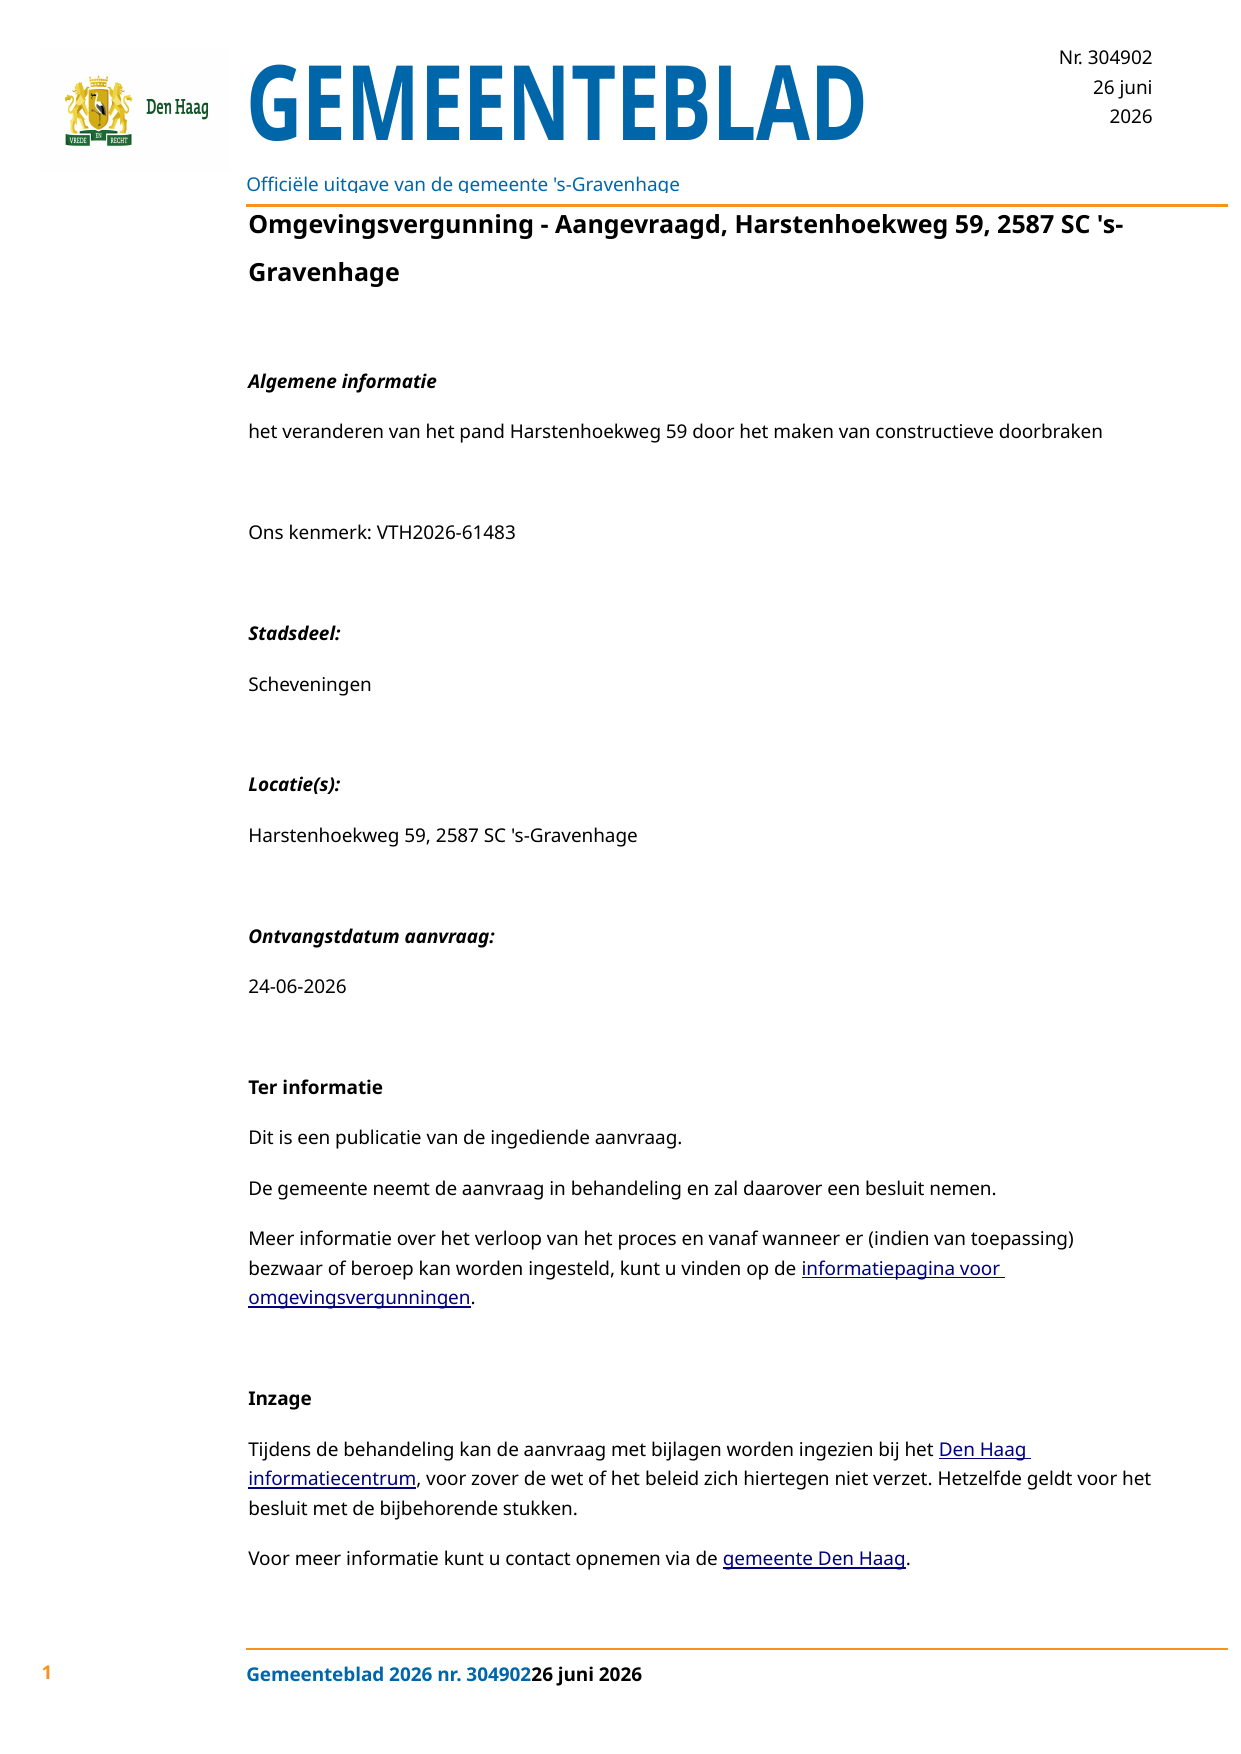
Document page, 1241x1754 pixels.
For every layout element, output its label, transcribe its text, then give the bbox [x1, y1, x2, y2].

text Meer informatie over het verloop van het proces en vanaf wanneer er (indien van toepassing) bezwaar of beroep kan worden ingesteld, kunt u vinden op de informatiepagina voor omgevingsvergunningen. [248, 1225, 1152, 1310]
text Inzage [248, 1385, 1152, 1411]
text Algemene informatie [248, 368, 1152, 394]
text Harstenhoekweg 59, 2587 SC 's-Gravenhage [248, 822, 1152, 848]
text Omgevingsvergunning - Aangevraagd, Harstenhoekweg 59, 2587 SC 's-Gravenhage [248, 207, 1152, 288]
text De gemeente neemt de aanvraag in behandeling en zal daarover een besluit nemen. [248, 1175, 1152, 1201]
text 24-06-2026 [248, 973, 1152, 999]
text Ontvangstdatum aanvraag: [248, 923, 1152, 949]
text het veranderen van het pand Harstenhoekweg 59 door het maken van constructieve doorbraken [248, 419, 1152, 444]
text Ter informatie [248, 1074, 1152, 1100]
text Stadsdeel: [248, 620, 1152, 646]
text Dit is een publicatie van de ingediende aanvraag. [248, 1124, 1152, 1150]
picture [41, 47, 231, 172]
text Ons kenmerk: VTH2026-61483 [248, 519, 1152, 545]
text Tijdens de behandeling kan de aanvraag met bijlagen worden ingezien bij het Den Haag informatiecentrum, voor zover de wet of het beleid zich hiertegen niet verzet. Hetzelfde geldt voor het besluit met de bijbehorende stukken. [248, 1436, 1152, 1521]
text Locatie(s): [248, 772, 1152, 797]
text Voor meer informatie kunt u contact opnemen via de gemeente Den Haag. [248, 1545, 1152, 1571]
text Scheveningen [248, 671, 1152, 697]
